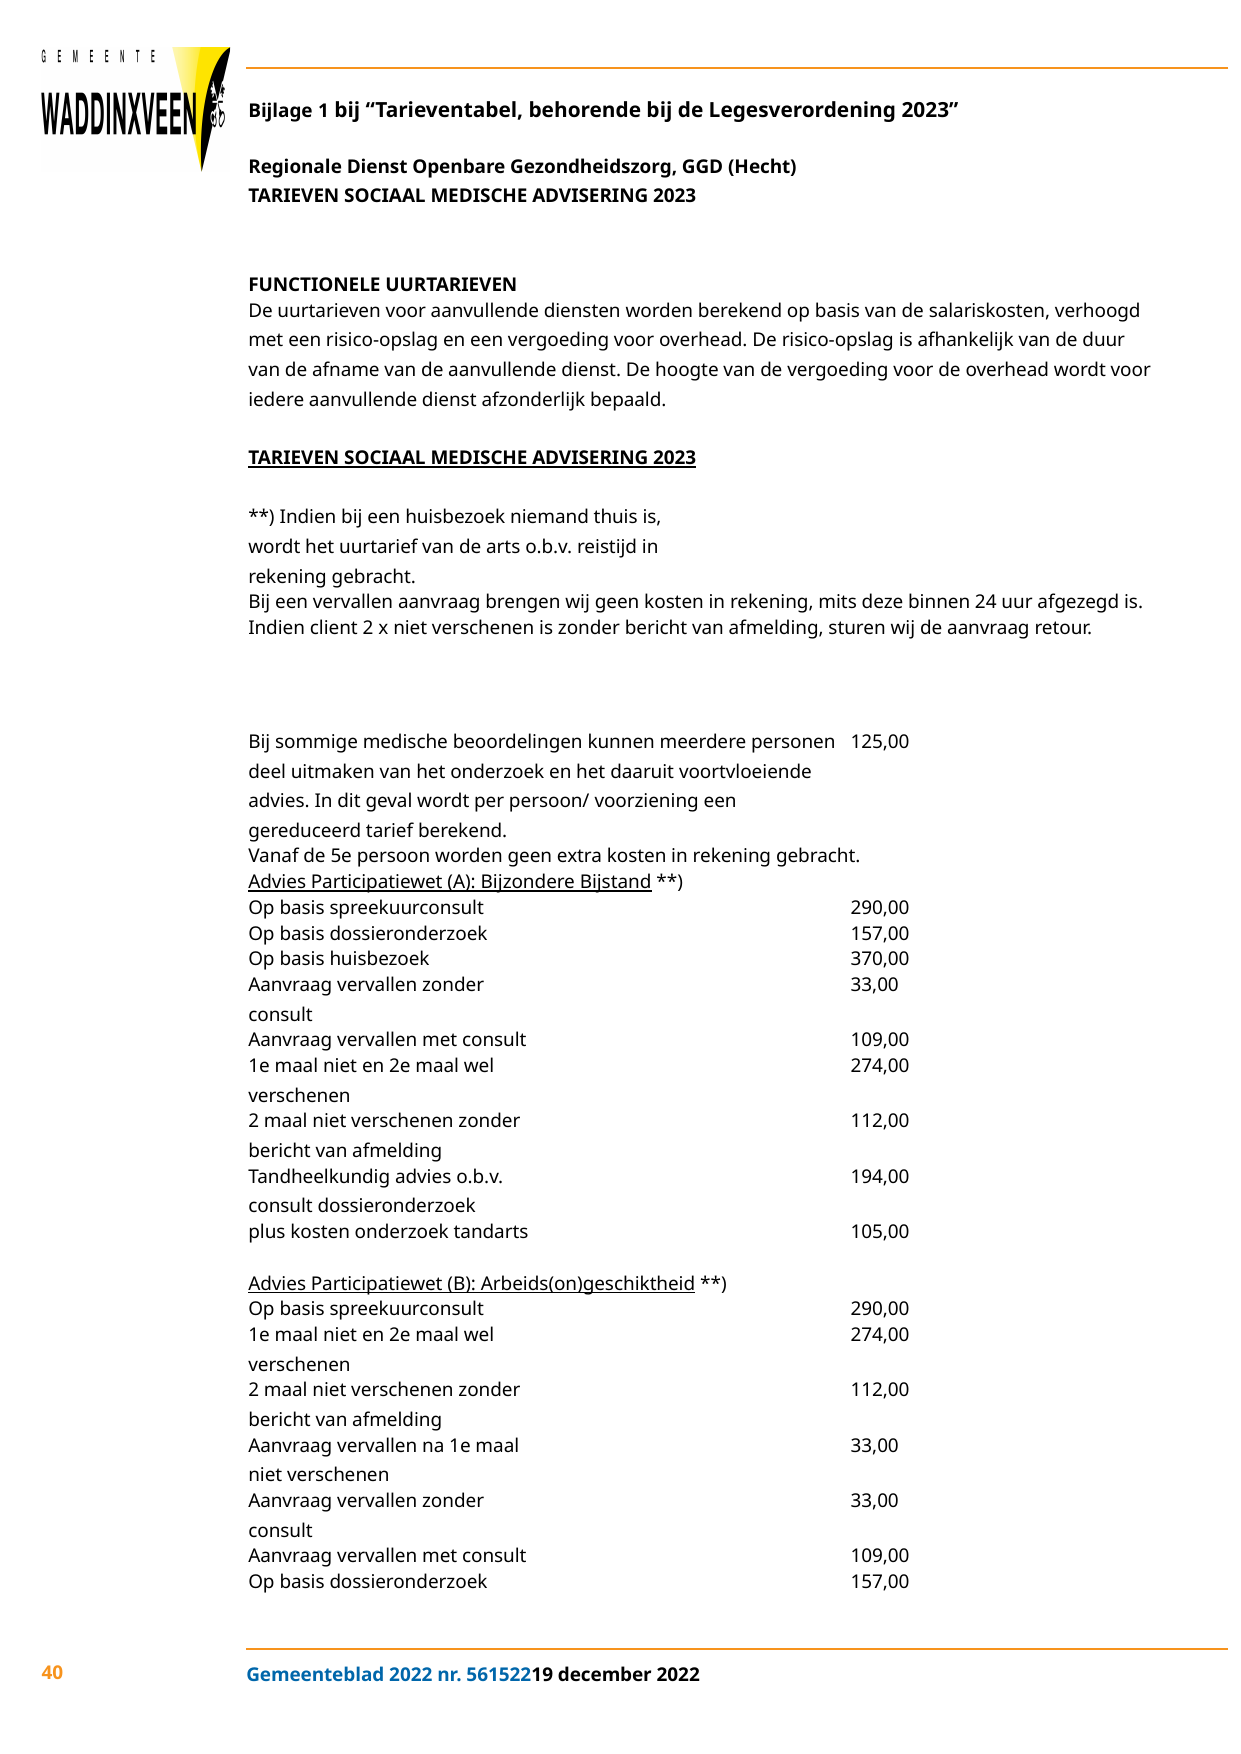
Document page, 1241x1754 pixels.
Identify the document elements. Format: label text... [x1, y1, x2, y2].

table_cell [549, 1053, 850, 1108]
table_cell De uurtarieven voor aanvullende diensten worden berekend op basis van de salariskosten, verhoogd met een risico-opslag en een vergoeding voor overhead. De risico-opslag is afhankelijk van de duur van de afname van de aanvullende dienst. De hoogte van de vergoeding voor de overhead wordt voor iedere aanvullende dienst afzonderlijk bepaald. [248, 297, 1152, 412]
table_cell [549, 946, 850, 971]
text Bijlage 1 bij “Tarieventabel, behorende bij de Legesverordening 2023” [248, 95, 1152, 123]
table_cell 33,00 [850, 1487, 1152, 1542]
table_cell 194,00 [850, 1163, 1152, 1218]
table_cell 157,00 [850, 920, 1152, 946]
table_cell Aanvraag vervallen met consult [248, 1027, 549, 1052]
table_cell 109,00 [850, 1027, 1152, 1052]
table_cell Tandheelkundig advies o.b.v. consult dossieronderzoek [248, 1163, 549, 1218]
table_cell [549, 1377, 850, 1432]
table_cell 33,00 [850, 1432, 1152, 1487]
table_cell [549, 971, 850, 1027]
table_cell 2 maal niet verschenen zonder bericht van afmelding [248, 1377, 549, 1432]
table_cell [549, 894, 850, 920]
table_cell 2 maal niet verschenen zonder bericht van afmelding [248, 1108, 549, 1163]
table_cell [549, 1487, 850, 1542]
table_cell 112,00 [850, 1108, 1152, 1163]
text Regionale Dienst Openbare Gezondheidszorg, GGD (Hecht) [248, 153, 1152, 179]
table_cell [549, 1218, 850, 1244]
table_cell [549, 1027, 850, 1052]
table_cell 125,00 [850, 728, 1152, 843]
table_cell Advies Participatiewet (A): Bijzondere Bijstand **) [248, 869, 1152, 894]
picture [41, 47, 231, 172]
table_cell [549, 1296, 850, 1321]
table_cell [549, 920, 850, 946]
table_cell [549, 1108, 850, 1163]
table_cell 290,00 [850, 1296, 1152, 1321]
table_cell plus kosten onderzoek tandarts [248, 1218, 549, 1244]
text TARIEVEN SOCIAAL MEDISCHE ADVISERING 2023 [248, 182, 1152, 208]
table_cell 109,00 [850, 1543, 1152, 1568]
table_cell 33,00 [850, 971, 1152, 1027]
table_cell Indien client 2 x niet verschenen is zonder bericht van afmelding, sturen wij de aanvraag retour. [248, 614, 1152, 640]
table_cell Bij een vervallen aanvraag brengen wij geen kosten in rekening, mits deze binnen 24 uur afgezegd is. [248, 589, 1152, 614]
table_cell [549, 1432, 850, 1487]
table_cell 105,00 [850, 1218, 1152, 1244]
table_cell [549, 1568, 850, 1594]
table_cell [549, 1321, 850, 1377]
table_cell Op basis spreekuurconsult [248, 894, 549, 920]
table_cell 370,00 [850, 946, 1152, 971]
table_cell 112,00 [850, 1377, 1152, 1432]
table_cell Aanvraag vervallen na 1e maal niet verschenen [248, 1432, 549, 1487]
table_cell [549, 1163, 850, 1218]
table_cell Op basis spreekuurconsult [248, 1296, 549, 1321]
table_cell Vanaf de 5e persoon worden geen extra kosten in rekening gebracht. [248, 843, 1152, 868]
table_header [248, 703, 1152, 728]
table_cell 1e maal niet en 2e maal wel verschenen [248, 1053, 549, 1108]
table_cell [248, 1244, 1152, 1270]
table_cell Bij sommige medische beoordelingen kunnen meerdere personen deel uitmaken van het onderzoek en het daaruit voortvloeiende advies. In dit geval wordt per persoon/ voorziening een gereduceerd tarief berekend. [248, 728, 850, 843]
table_cell 157,00 [850, 1568, 1152, 1594]
table_cell Advies Participatiewet (B): Arbeids(on)geschiktheid **) [248, 1270, 1152, 1296]
table_cell Op basis huisbezoek [248, 946, 549, 971]
table_cell [549, 1543, 850, 1568]
table_header [700, 504, 1152, 588]
table_cell 274,00 [850, 1053, 1152, 1108]
table_cell 1e maal niet en 2e maal wel verschenen [248, 1321, 549, 1377]
table_cell Aanvraag vervallen met consult [248, 1543, 549, 1568]
table_cell 290,00 [850, 894, 1152, 920]
table_cell Op basis dossieronderzoek [248, 920, 549, 946]
table_cell 274,00 [850, 1321, 1152, 1377]
table_cell Aanvraag vervallen zonder consult [248, 971, 549, 1027]
table_cell Aanvraag vervallen zonder consult [248, 1487, 549, 1542]
table_header FUNCTIONELE UURTARIEVEN [248, 271, 1152, 297]
text TARIEVEN SOCIAAL MEDISCHE ADVISERING 2023 [248, 444, 1152, 470]
table_cell Op basis dossieronderzoek [248, 1568, 549, 1594]
table_header **) Indien bij een huisbezoek niemand thuis is, wordt het uurtarief van de arts o.b.v. reistijd in rekening gebracht. [248, 504, 700, 588]
